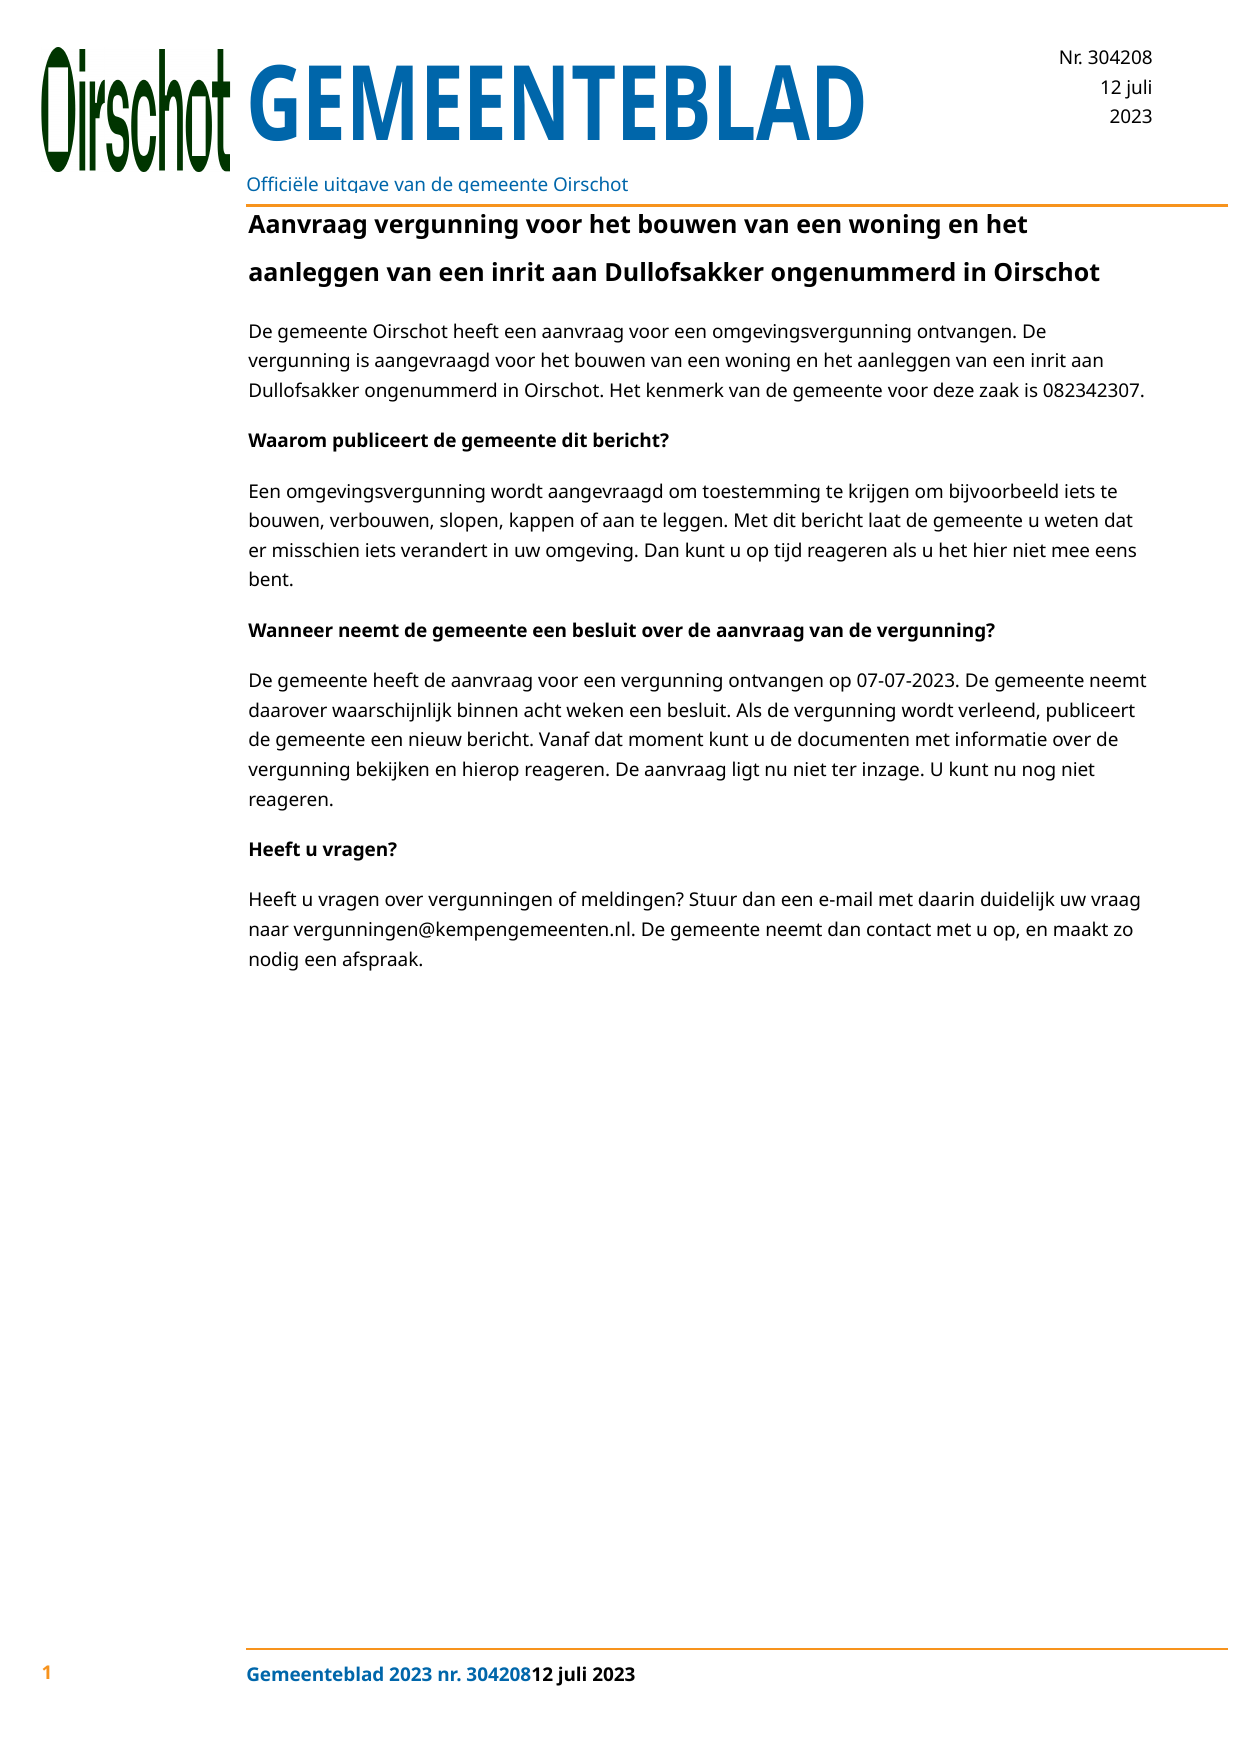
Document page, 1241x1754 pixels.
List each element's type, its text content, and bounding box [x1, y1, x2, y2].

text De gemeente heeft de aanvraag voor een vergunning ontvangen op 07-07-2023. De gemeente neemt daarover waarschijnlijk binnen acht weken een besluit. Als de vergunning wordt verleend, publiceert de gemeente een nieuw bericht. Vanaf dat moment kunt u de documenten met informatie over de vergunning bekijken en hierop reageren. De aanvraag ligt nu niet ter inzage. U kunt nu nog niet reageren. [248, 667, 1152, 812]
text Een omgevingsvergunning wordt aangevraagd om toestemming te krijgen om bijvoorbeeld iets te bouwen, verbouwen, slopen, kappen of aan te leggen. Met dit bericht laat de gemeente u weten dat er misschien iets verandert in uw omgeving. Dan kunt u op tijd reageren als u het hier niet mee eens bent. [248, 478, 1152, 592]
picture [41, 47, 231, 172]
text Heeft u vragen over vergunningen of meldingen? Stuur dan een e-mail met daarin duidelijk uw vraag naar vergunningen@kempengemeenten.nl. De gemeente neemt dan contact met u op, en maakt zo nodig een afspraak. [248, 887, 1152, 972]
text Aanvraag vergunning voor het bouwen van een woning en het aanleggen van een inrit aan Dullofsakker ongenummerd in Oirschot [248, 207, 1152, 288]
text De gemeente Oirschot heeft een aanvraag voor een omgevingsvergunning ontvangen. De vergunning is aangevraagd voor het bouwen van een woning en het aanleggen van een inrit aan Dullofsakker ongenummerd in Oirschot. Het kenmerk van de gemeente voor deze zaak is 082342307. [248, 318, 1152, 403]
text Heeft u vragen? [248, 836, 1152, 862]
text Waarom publiceert de gemeente dit bericht? [248, 427, 1152, 453]
text Wanneer neemt de gemeente een besluit over de aanvraag van de vergunning? [248, 617, 1152, 643]
